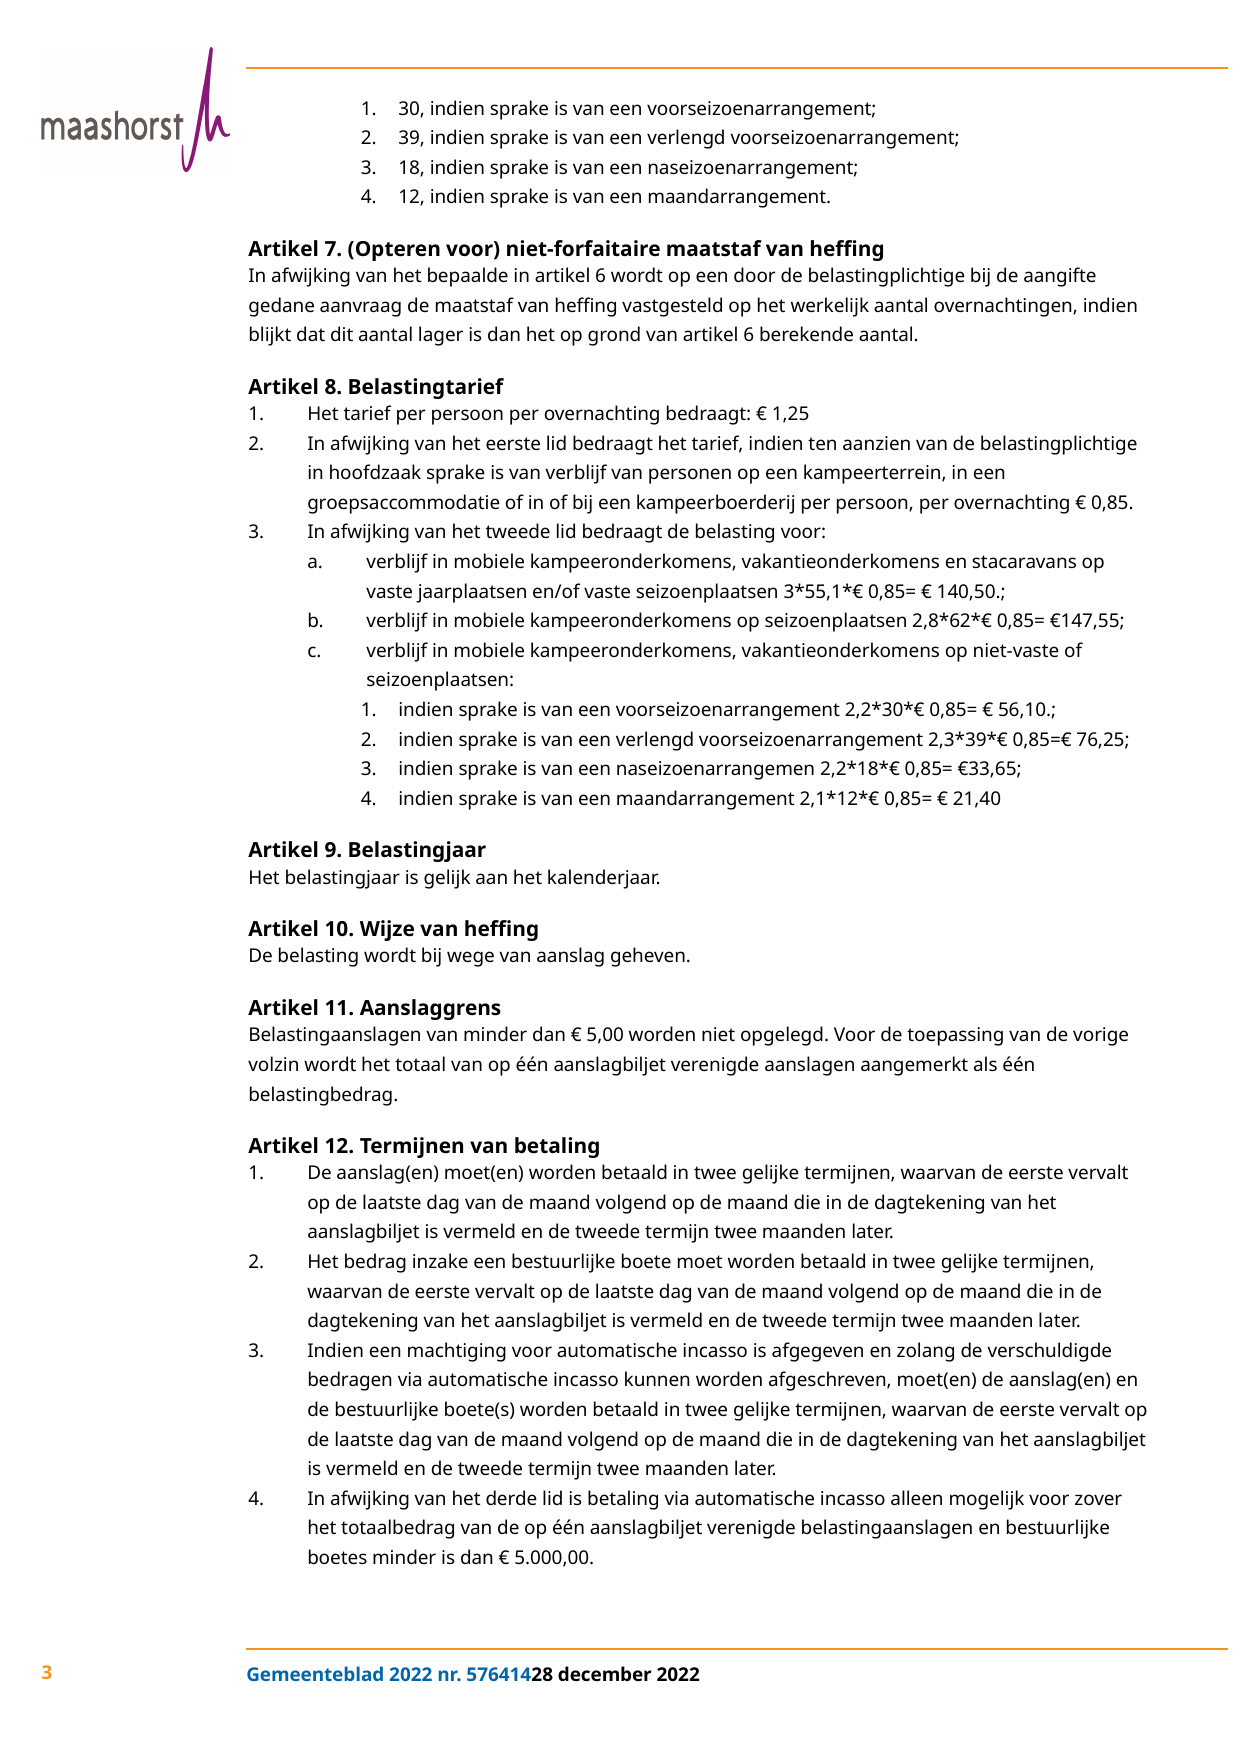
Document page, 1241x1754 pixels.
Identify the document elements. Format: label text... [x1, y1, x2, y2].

text Artikel 9. Belastingjaar [248, 835, 1152, 864]
text In afwijking van het bepaalde in artikel 6 wordt op een door de belastingplichtige bij de aangifte gedane aanvraag de maatstaf van heffing vastgesteld op het werkelijk aantal overnachtingen, indien blijkt dat dit aantal lager is dan het op grond van artikel 6 berekende aantal. [248, 262, 1152, 347]
text Artikel 8. Belastingtarief [248, 372, 1152, 400]
list verblijf in mobiele kampeeronderkomens, vakantieonderkomens op niet-vaste of seizoenplaatsen: [307, 637, 1152, 692]
list 39, indien sprake is van een verlengd voorseizoenarrangement; [361, 124, 1152, 150]
list indien sprake is van een voorseizoenarrangement 2,2*30*€ 0,85= € 56,10.; [361, 696, 1152, 722]
list Indien een machtiging voor automatische incasso is afgegeven en zolang de verschuldigde bedragen via automatische incasso kunnen worden afgeschreven, moet(en) de aanslag(en) en de bestuurlijke boete(s) worden betaald in twee gelijke termijnen, waarvan de eerste vervalt op de laatste dag van de maand volgend op de maand die in de dagtekening van het aanslagbiljet is vermeld en de tweede termijn twee maanden later. [248, 1337, 1152, 1481]
list In afwijking van het eerste lid bedraagt het tarief, indien ten aanzien van de belastingplichtige in hoofdzaak sprake is van verblijf van personen op een kampeerterrein, in een groepsaccommodatie of in of bij een kampeerboerderij per persoon, per overnachting € 0,85. [248, 430, 1152, 515]
list Het tarief per persoon per overnachting bedraagt: € 1,25 [248, 400, 1152, 426]
text Artikel 12. Termijnen van betaling [248, 1131, 1152, 1159]
text De belasting wordt bij wege van aanslag geheven. [248, 943, 1152, 968]
list verblijf in mobiele kampeeronderkomens op seizoenplaatsen 2,8*62*€ 0,85= €147,55; [307, 607, 1152, 633]
list 12, indien sprake is van een maandarrangement. [361, 183, 1152, 209]
text Belastingaanslagen van minder dan € 5,00 worden niet opgelegd. Voor de toepassing van de vorige volzin wordt het totaal van op één aanslagbiljet verenigde aanslagen aangemerkt als één belastingbedrag. [248, 1022, 1152, 1106]
text Het belastingjaar is gelijk aan het kalenderjaar. [248, 864, 1152, 889]
list indien sprake is van een verlengd voorseizoenarrangement 2,3*39*€ 0,85=€ 76,25; [361, 726, 1152, 752]
list indien sprake is van een naseizoenarrangemen 2,2*18*€ 0,85= €33,65; [361, 755, 1152, 781]
list 30, indien sprake is van een voorseizoenarrangement; [361, 95, 1152, 121]
list In afwijking van het tweede lid bedraagt de belasting voor: [248, 519, 1152, 544]
list 18, indien sprake is van een naseizoenarrangement; [361, 154, 1152, 180]
text Artikel 10. Wijze van heffing [248, 914, 1152, 943]
text Artikel 7. (Opteren voor) niet-forfaitaire maatstaf van heffing [248, 234, 1152, 262]
list verblijf in mobiele kampeeronderkomens, vakantieonderkomens en stacaravans op vaste jaarplaatsen en/of vaste seizoenplaatsen 3*55,1*€ 0,85= € 140,50.; [307, 548, 1152, 604]
list indien sprake is van een maandarrangement 2,1*12*€ 0,85= € 21,40 [361, 785, 1152, 811]
list De aanslag(en) moet(en) worden betaald in twee gelijke termijnen, waarvan de eerste vervalt op de laatste dag van de maand volgend op de maand die in de dagtekening van het aanslagbiljet is vermeld en de tweede termijn twee maanden later. [248, 1159, 1152, 1244]
picture [41, 47, 231, 172]
list In afwijking van het derde lid is betaling via automatische incasso alleen mogelijk voor zover het totaalbedrag van de op één aanslagbiljet verenigde belastingaanslagen en bestuurlijke boetes minder is dan € 5.000,00. [248, 1485, 1152, 1570]
text Artikel 11. Aanslaggrens [248, 993, 1152, 1022]
list Het bedrag inzake een bestuurlijke boete moet worden betaald in twee gelijke termijnen, waarvan de eerste vervalt op de laatste dag van de maand volgend op de maand die in de dagtekening van het aanslagbiljet is vermeld en de tweede termijn twee maanden later. [248, 1248, 1152, 1333]
